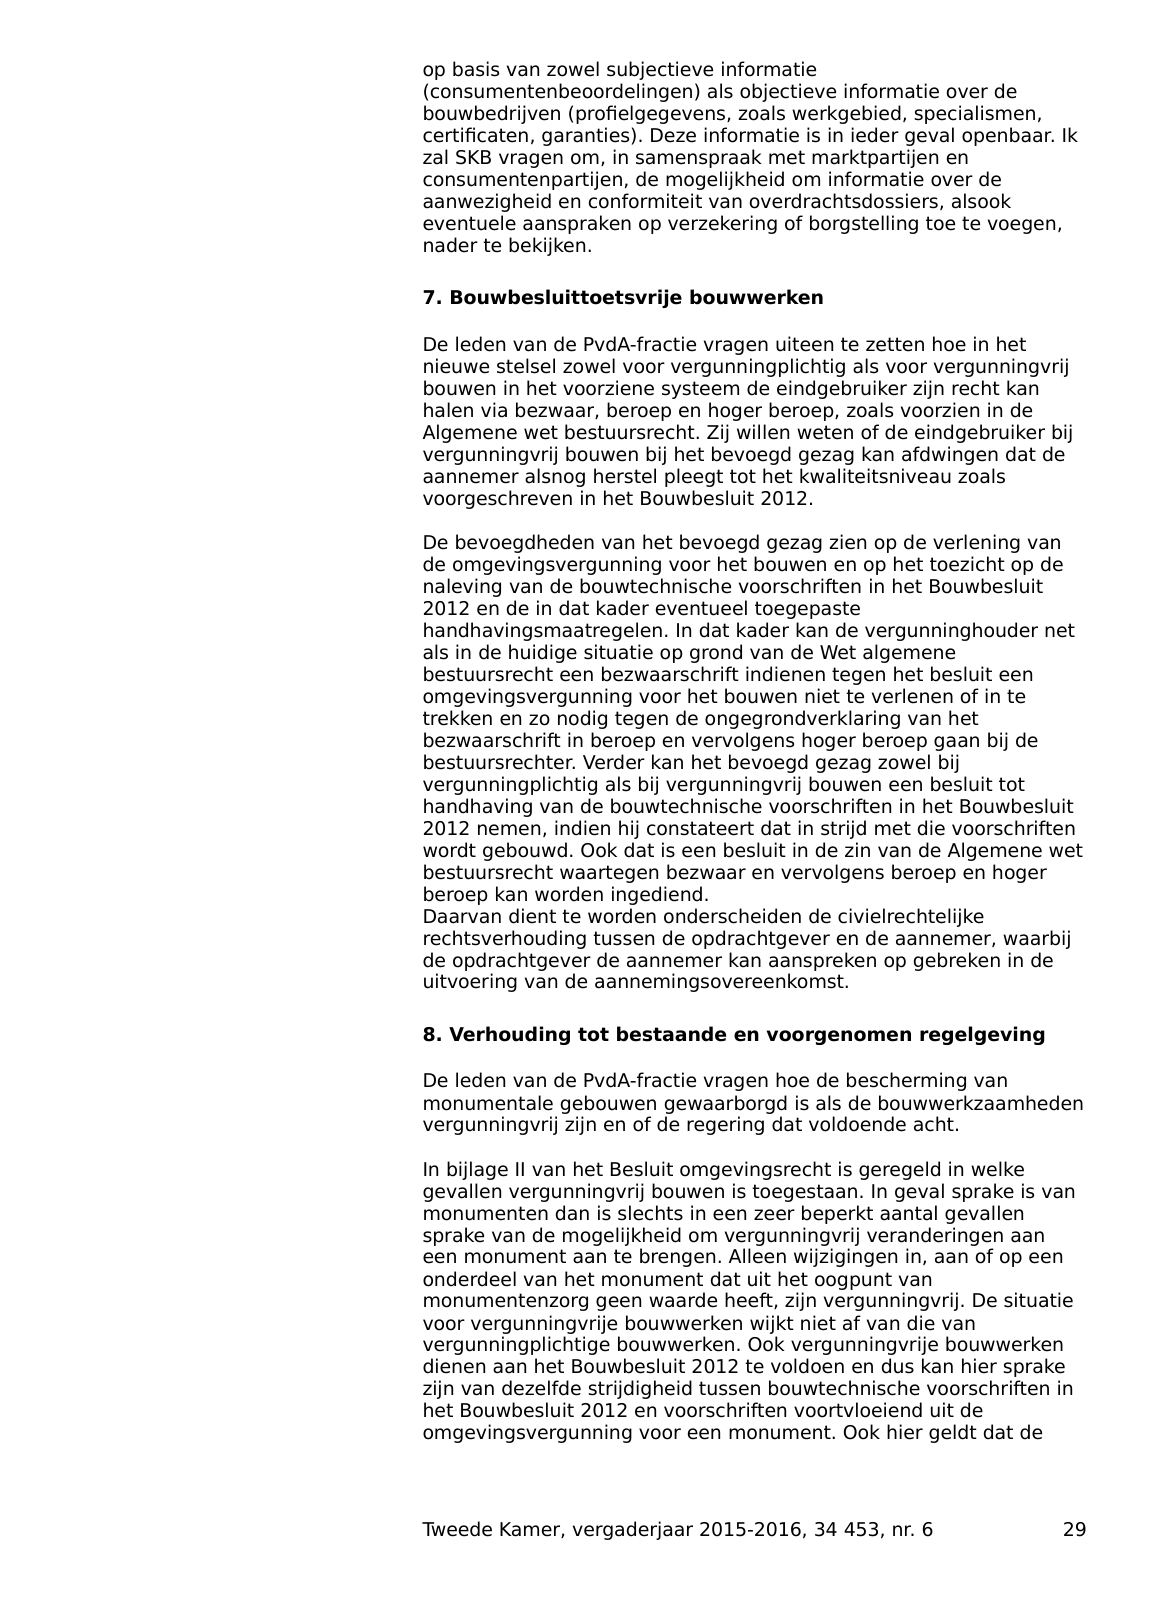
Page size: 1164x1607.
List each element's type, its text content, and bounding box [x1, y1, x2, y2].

subtitle 8. Verhouding tot bestaande en voorgenomen regelgeving [422, 1023, 1087, 1045]
text De leden van de PvdA-fractie vragen uiteen te zetten hoe in het nieuwe stelsel zowel voor vergunningplichtig als voor vergunningvrij bouwen in het voorziene systeem de eindgebruiker zijn recht kan halen via bezwaar, beroep en hoger beroep, zoals voorzien in de Algemene wet bestuursrecht. Zij willen weten of de eindgebruiker bij vergunningvrij bouwen bij het bevoegd gezag kan afdwingen dat de aannemer alsnog herstel pleegt tot het kwaliteitsniveau zoals voorgeschreven in het Bouwbesluit 2012. [422, 334, 1087, 510]
text op basis van zowel subjectieve informatie (consumentenbeoordelingen) als objectieve informatie over de bouwbedrijven (profielgegevens, zoals werkgebied, specialismen, certificaten, garanties). Deze informatie is in ieder geval openbaar. Ik zal SKB vragen om, in samenspraak met marktpartijen en consumentenpartijen, de mogelijkheid om informatie over de aanwezigheid en conformiteit van overdrachtsdossiers, alsook eventuele aanspraken op verzekering of borgstelling toe te voegen, nader te bekijken. [422, 59, 1087, 257]
text De leden van de PvdA-fractie vragen hoe de bescherming van monumentale gebouwen gewaarborgd is als de bouwwerkzaamheden vergunningvrij zijn en of de regering dat voldoende acht. [422, 1070, 1087, 1136]
text Daarvan dient te worden onderscheiden de civielrechtelijke rechtsverhouding tussen de opdrachtgever en de aannemer, waarbij de opdrachtgever de aannemer kan aanspreken op gebreken in de uitvoering van de aannemingsovereenkomst. [422, 906, 1087, 993]
subtitle 7. Bouwbesluittoetsvrije bouwwerken [422, 287, 1087, 309]
text De bevoegdheden van het bevoegd gezag zien op de verlening van de omgevingsvergunning voor het bouwen en op het toezicht op de naleving van de bouwtechnische voorschriften in het Bouwbesluit 2012 en de in dat kader eventueel toegepaste handhavingsmaatregelen. In dat kader kan de vergunninghouder net als in de huidige situatie op grond van de Wet algemene bestuursrecht een bezwaarschrift indienen tegen het besluit een omgevingsvergunning voor het bouwen niet te verlenen of in te trekken en zo nodig tegen de ongegrondverklaring van het bezwaarschrift in beroep en vervolgens hoger beroep gaan bij de bestuursrechter. Verder kan het bevoegd gezag zowel bij vergunningplichtig als bij vergunningvrij bouwen een besluit tot handhaving van de bouwtechnische voorschriften in het Bouwbesluit 2012 nemen, indien hij constateert dat in strijd met die voorschriften wordt gebouwd. Ook dat is een besluit in de zin van de Algemene wet bestuursrecht waartegen bezwaar en vervolgens beroep en hoger beroep kan worden ingediend. [422, 532, 1087, 906]
text In bijlage II van het Besluit omgevingsrecht is geregeld in welke gevallen vergunningvrij bouwen is toegestaan. In geval sprake is van monumenten dan is slechts in een zeer beperkt aantal gevallen sprake van de mogelijkheid om vergunningvrij veranderingen aan een monument aan te brengen. Alleen wijzigingen in, aan of op een onderdeel van het monument dat uit het oogpunt van monumentenzorg geen waarde heeft, zijn vergunningvrij. De situatie voor vergunningvrije bouwwerken wijkt niet af van die van vergunningplichtige bouwwerken. Ook vergunningvrije bouwwerken dienen aan het Bouwbesluit 2012 te voldoen en dus kan hier sprake zijn van dezelfde strijdigheid tussen bouwtechnische voorschriften in het Bouwbesluit 2012 en voorschriften voortvloeiend uit de omgevingsvergunning voor een monument. Ook hier geldt dat de [422, 1158, 1087, 1444]
